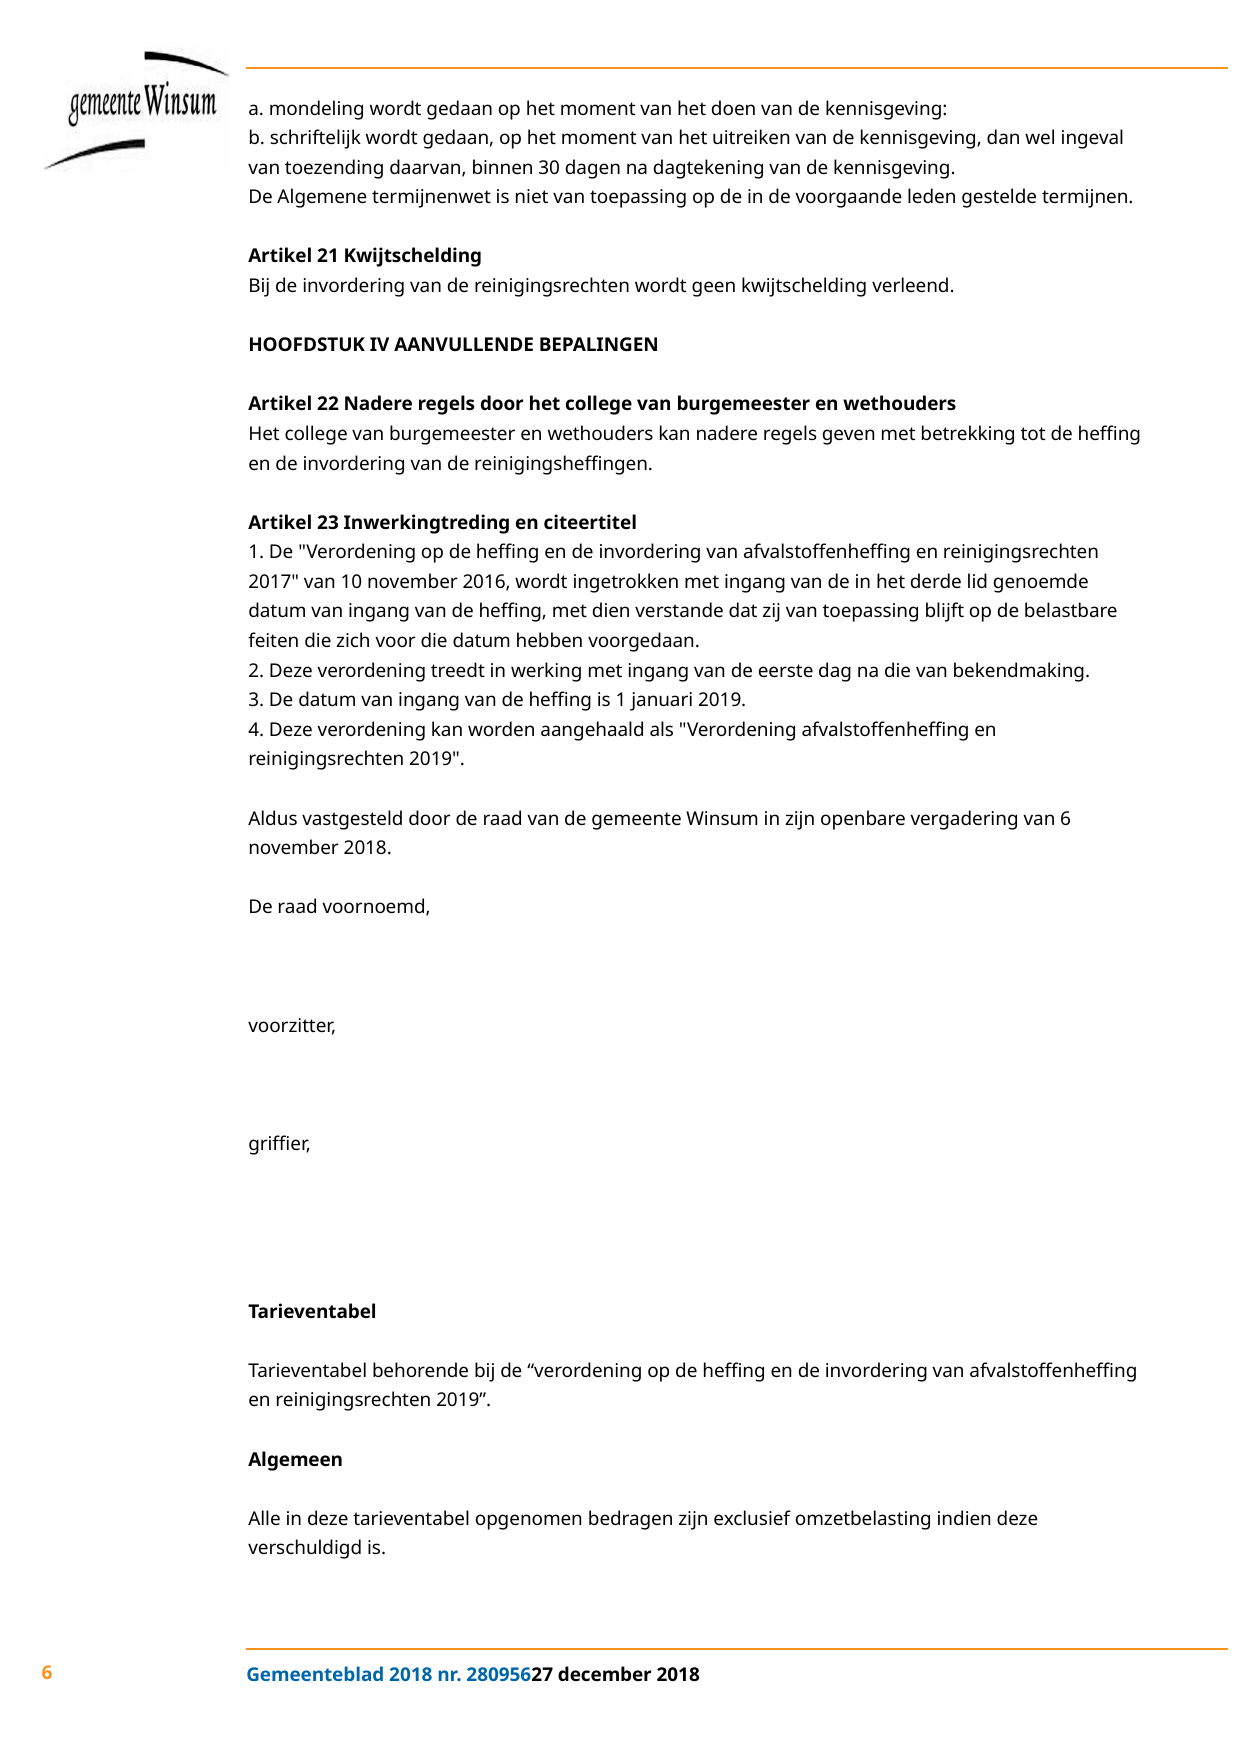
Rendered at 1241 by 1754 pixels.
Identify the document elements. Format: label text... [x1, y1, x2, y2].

text Alle in deze tarieventabel opgenomen bedragen zijn exclusief omzetbelasting indien deze verschuldigd is. [248, 1505, 1152, 1560]
text Algemeen [248, 1446, 1152, 1471]
text De Algemene termijnenwet is niet van toepassing op de in de voorgaande leden gestelde termijnen. [248, 183, 1152, 209]
text Het college van burgemeester en wethouders kan nadere regels geven met betrekking tot de heffing en de invordering van de reinigingsheffingen. [248, 420, 1152, 476]
text HOOFDSTUK IV AANVULLENDE BEPALINGEN [248, 331, 1152, 357]
text Tarieventabel [248, 1298, 1152, 1323]
text Aldus vastgesteld door de raad van de gemeente Winsum in zijn openbare vergadering van 6 november 2018. [248, 805, 1152, 860]
text a. mondeling wordt gedaan op het moment van het doen van de kennisgeving: [248, 95, 1152, 121]
text Bij de invordering van de reinigingsrechten wordt geen kwijtschelding verleend. [248, 272, 1152, 298]
text 3. De datum van ingang van de heffing is 1 januari 2019. [248, 686, 1152, 712]
text Artikel 21 Kwijtschelding [248, 243, 1152, 268]
text De raad voornoemd, [248, 893, 1152, 919]
text 4. Deze verordening kan worden aangehaald als "Verordening afvalstoffenheffing en reinigingsrechten 2019". [248, 716, 1152, 771]
text 1. De "Verordening op de heffing en de invordering van afvalstoffenheffing en reinigingsrechten 2017" van 10 november 2016, wordt ingetrokken met ingang van de in het derde lid genoemde datum van ingang van de heffing, met dien verstande dat zij van toepassing blijft op de belastbare feiten die zich voor die datum hebben voorgedaan. [248, 538, 1152, 653]
text 2. Deze verordening treedt in werking met ingang van de eerste dag na die van bekendmaking. [248, 657, 1152, 683]
text Tarieventabel behorende bij de “verordening op de heffing en de invordering van afvalstoffenheffing en reinigingsrechten 2019”. [248, 1357, 1152, 1412]
text Artikel 23 Inwerkingtreding en citeertitel [248, 509, 1152, 535]
text griffier, [248, 1130, 1152, 1156]
text voorzitter, [248, 1012, 1152, 1038]
picture [41, 47, 231, 172]
text b. schriftelijk wordt gedaan, op het moment van het uitreiken van de kennisgeving, dan wel ingeval van toezending daarvan, binnen 30 dagen na dagtekening van de kennisgeving. [248, 124, 1152, 180]
text Artikel 22 Nadere regels door het college van burgemeester en wethouders [248, 391, 1152, 416]
